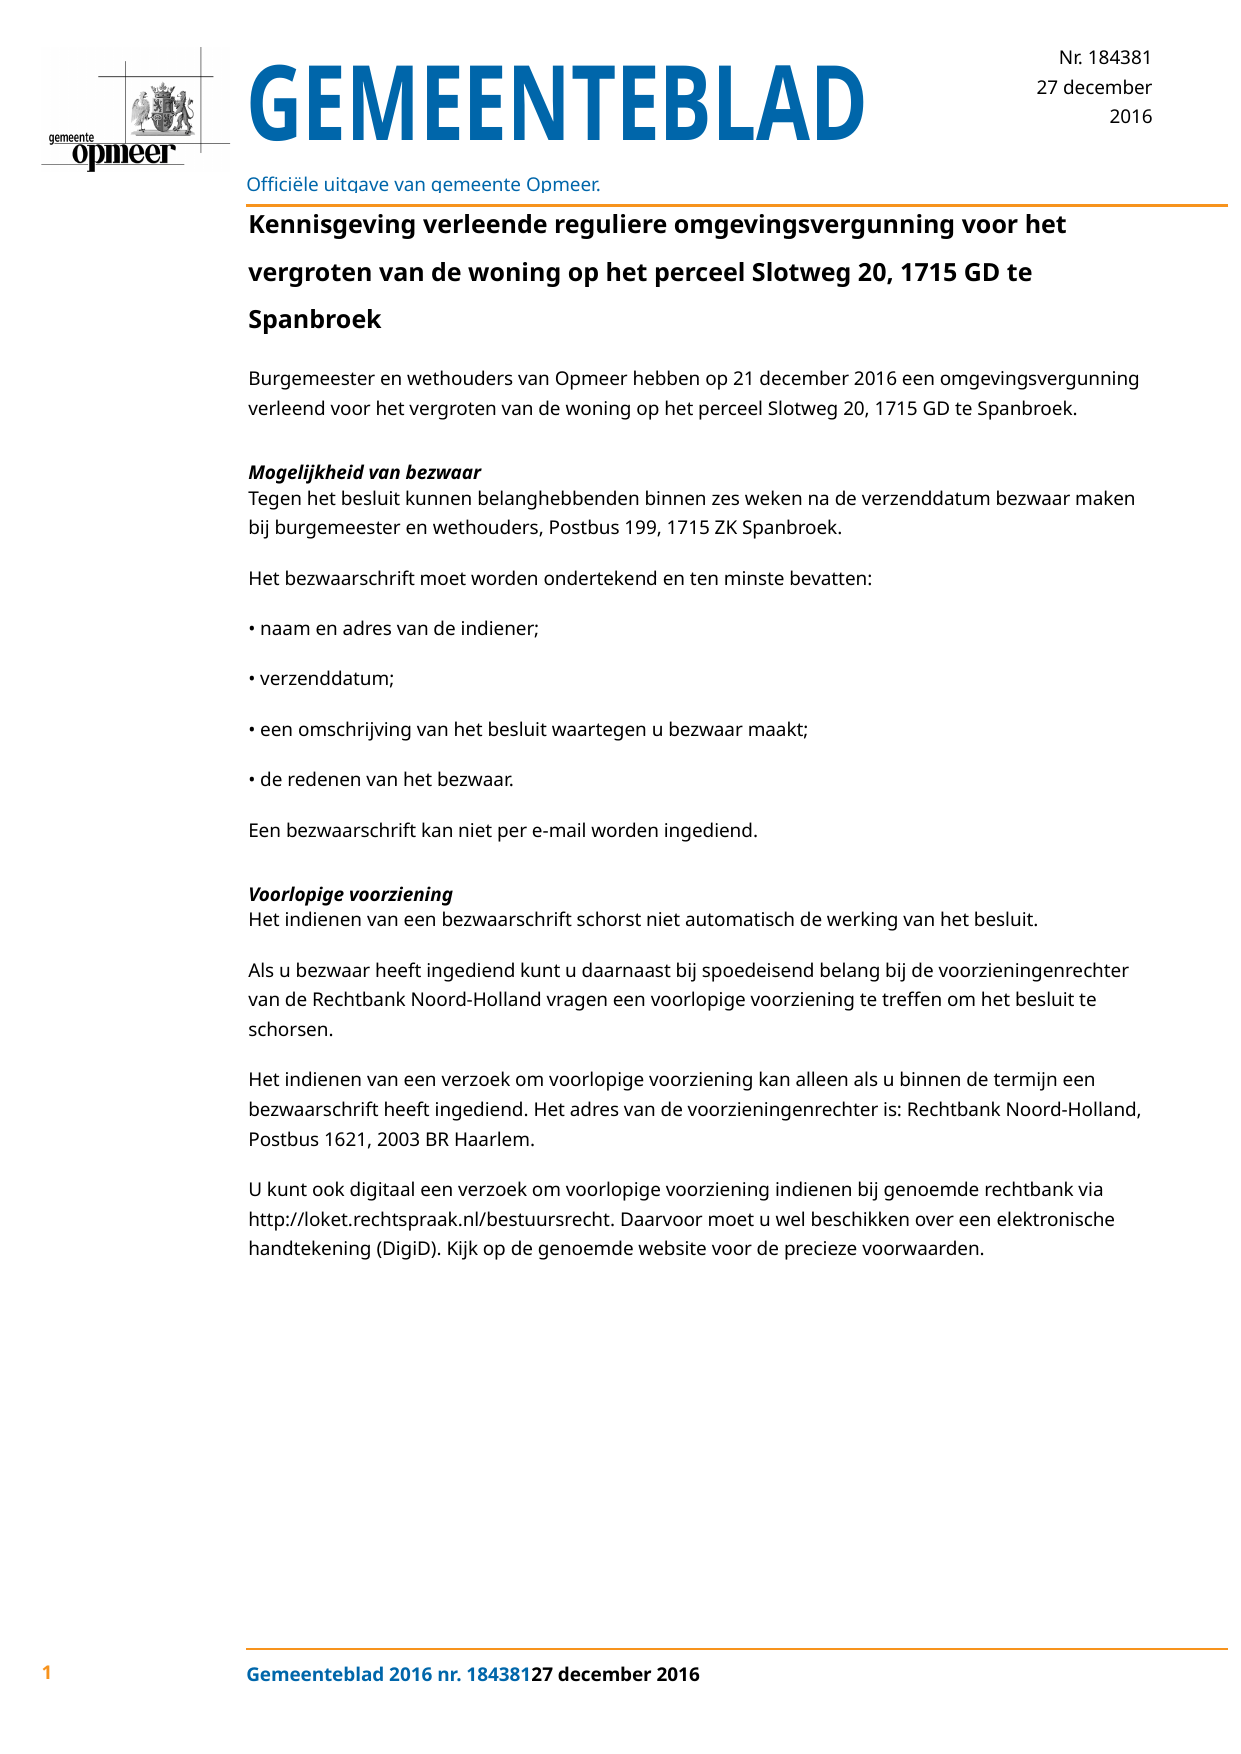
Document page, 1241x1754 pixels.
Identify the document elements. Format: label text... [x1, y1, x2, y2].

text Kennisgeving verleende reguliere omgevingsvergunning voor het vergroten van de woning op het perceel Slotweg 20, 1715 GD te Spanbroek [248, 207, 1152, 336]
text U kunt ook digitaal een verzoek om voorlopige voorziening indienen bij genoemde rechtbank via http://loket.rechtspraak.nl/bestuursrecht. Daarvoor moet u wel beschikken over een elektronische handtekening (DigiD). Kijk op de genoemde website voor de precieze voorwaarden. [248, 1176, 1152, 1261]
text Het bezwaarschrift moet worden ondertekend en ten minste bevatten: [248, 565, 1152, 591]
text • naam en adres van de indiener; [248, 615, 1152, 641]
text • de redenen van het bezwaar. [248, 766, 1152, 792]
text Voorlopige voorziening [248, 881, 1152, 907]
text Het indienen van een bezwaarschrift schorst niet automatisch de werking van het besluit. [248, 907, 1152, 932]
picture [41, 47, 231, 172]
text Het indienen van een verzoek om voorlopige voorziening kan alleen als u binnen de termijn een bezwaarschrift heeft ingediend. Het adres van de voorzieningenrechter is: Rechtbank Noord-Holland, Postbus 1621, 2003 BR Haarlem. [248, 1067, 1152, 1151]
text Mogelijkheid van bezwaar [248, 459, 1152, 485]
text Tegen het besluit kunnen belanghebbenden binnen zes weken na de verzenddatum bezwaar maken bij burgemeester en wethouders, Postbus 199, 1715 ZK Spanbroek. [248, 485, 1152, 540]
text Als u bezwaar heeft ingediend kunt u daarnaast bij spoedeisend belang bij de voorzieningenrechter van de Rechtbank Noord-Holland vragen een voorlopige voorziening te treffen om het besluit te schorsen. [248, 957, 1152, 1042]
text • een omschrijving van het besluit waartegen u bezwaar maakt; [248, 716, 1152, 742]
text • verzenddatum; [248, 666, 1152, 691]
text Een bezwaarschrift kan niet per e-mail worden ingediend. [248, 817, 1152, 843]
text Burgemeester en wethouders van Opmeer hebben op 21 december 2016 een omgevingsvergunning verleend voor het vergroten van de woning op het perceel Slotweg 20, 1715 GD te Spanbroek. [248, 366, 1152, 421]
